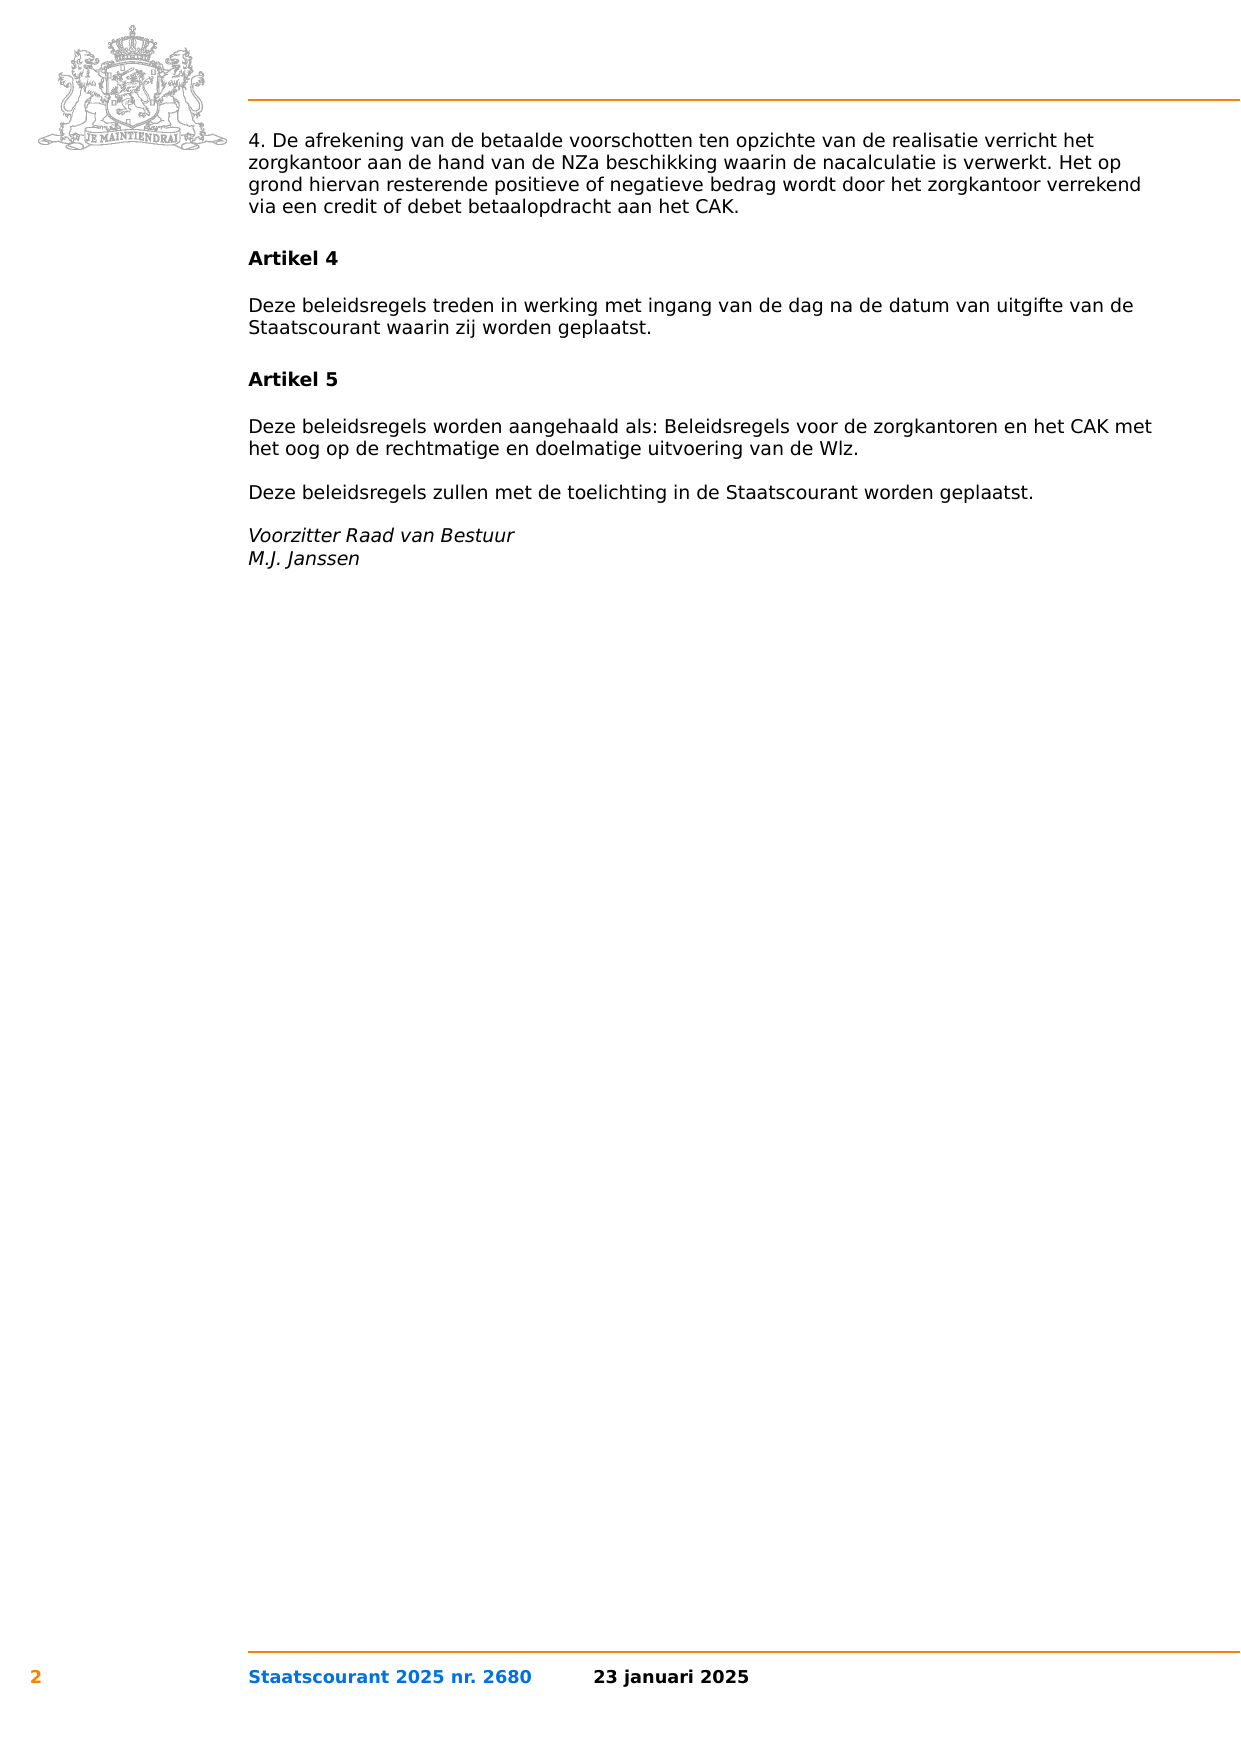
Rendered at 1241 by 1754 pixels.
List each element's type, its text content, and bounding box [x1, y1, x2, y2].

text Voorzitter Raad van Bestuur M.J. Janssen [248, 525, 1163, 569]
picture [38, 25, 227, 150]
text Deze beleidsregels treden in werking met ingang van de dag na de datum van uitgifte van de Staatscourant waarin zij worden geplaatst. [248, 295, 1163, 339]
subtitle Artikel 5 [248, 369, 1163, 391]
text Deze beleidsregels worden aangehaald als: Beleidsregels voor de zorgkantoren en het CAK met het oog op de rechtmatige en doelmatige uitvoering van de Wlz. [248, 416, 1163, 460]
subtitle Artikel 4 [248, 248, 1163, 270]
text Deze beleidsregels zullen met de toelichting in de Staatscourant worden geplaatst. [248, 482, 1163, 503]
text 4. De afrekening van de betaalde voorschotten ten opzichte van de realisatie verricht het zorgkantoor aan de hand van de NZa beschikking waarin de nacalculatie is verwerkt. Het op grond hiervan resterende positieve of negatieve bedrag wordt door het zorgkantoor verrekend via een credit of debet betaalopdracht aan het CAK. [248, 130, 1163, 218]
